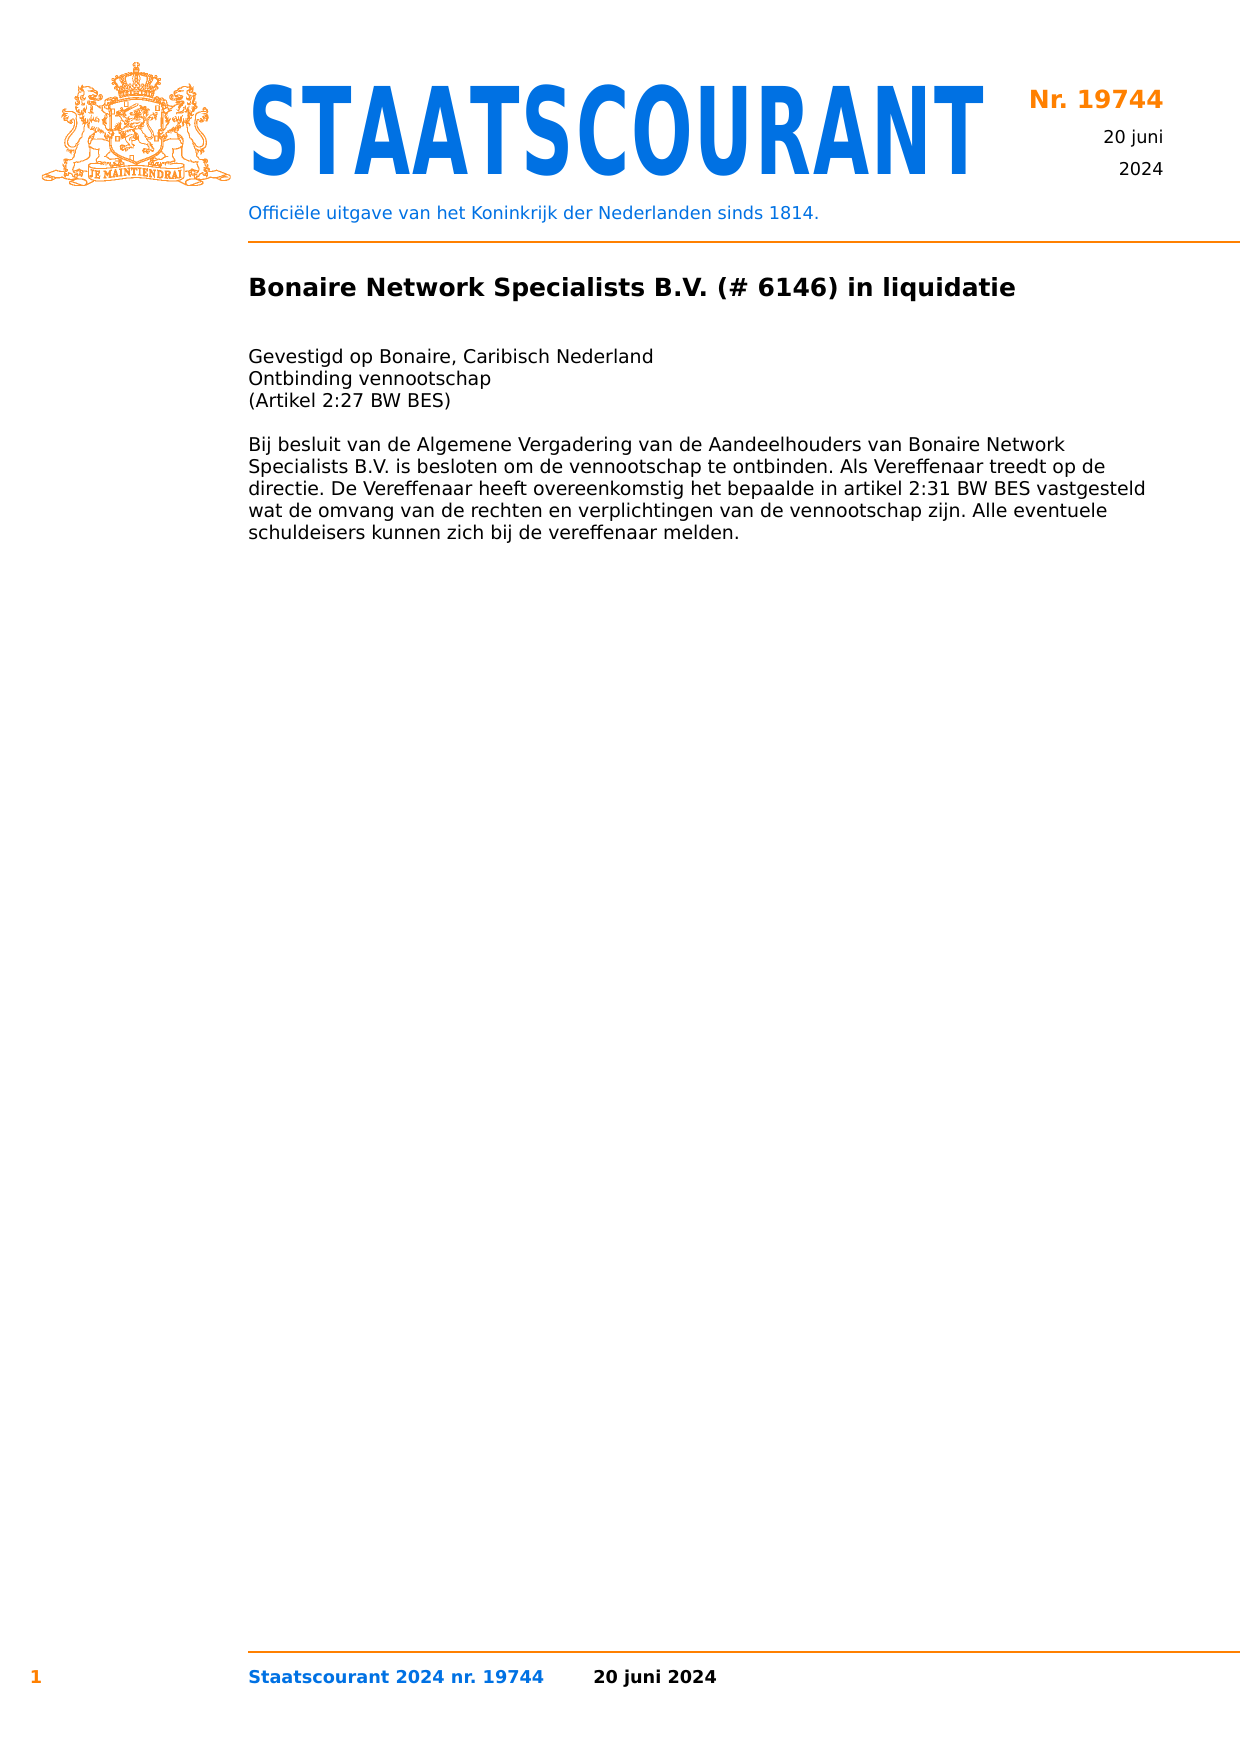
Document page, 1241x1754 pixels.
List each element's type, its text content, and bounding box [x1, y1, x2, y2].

picture [41, 62, 231, 186]
text Ontbinding vennootschap [248, 368, 1163, 390]
table_cell Officiële uitgave van het Koninkrijk der Nederlanden sinds 1814. [248, 203, 1240, 241]
text Bij besluit van de Algemene Vergadering van de Aandeelhouders van Bonaire Network Specialists B.V. is besloten om de vennootschap te ontbinden. Als Vereffenaar treedt op de directie. De Vereffenaar heeft overeenkomstig het bepaalde in artikel 2:31 BW BES vastgesteld wat de omvang van de rechten en verplichtingen van de vennootschap zijn. Alle eventuele schuldeisers kunnen zich bij de vereffenaar melden. [248, 434, 1163, 544]
subtitle Bonaire Network Specialists B.V. (# 6146) in liquidatie [248, 273, 1163, 302]
table_cell 20 juni [998, 121, 1240, 153]
table_header STAATSCOURANT [248, 62, 998, 203]
table_cell 2024 [998, 153, 1240, 203]
text (Artikel 2:27 BW BES) [248, 390, 1163, 412]
text Gevestigd op Bonaire, Caribisch Nederland [248, 346, 1163, 368]
table_header [25, 62, 248, 241]
table_header Nr. 19744 [998, 62, 1240, 121]
